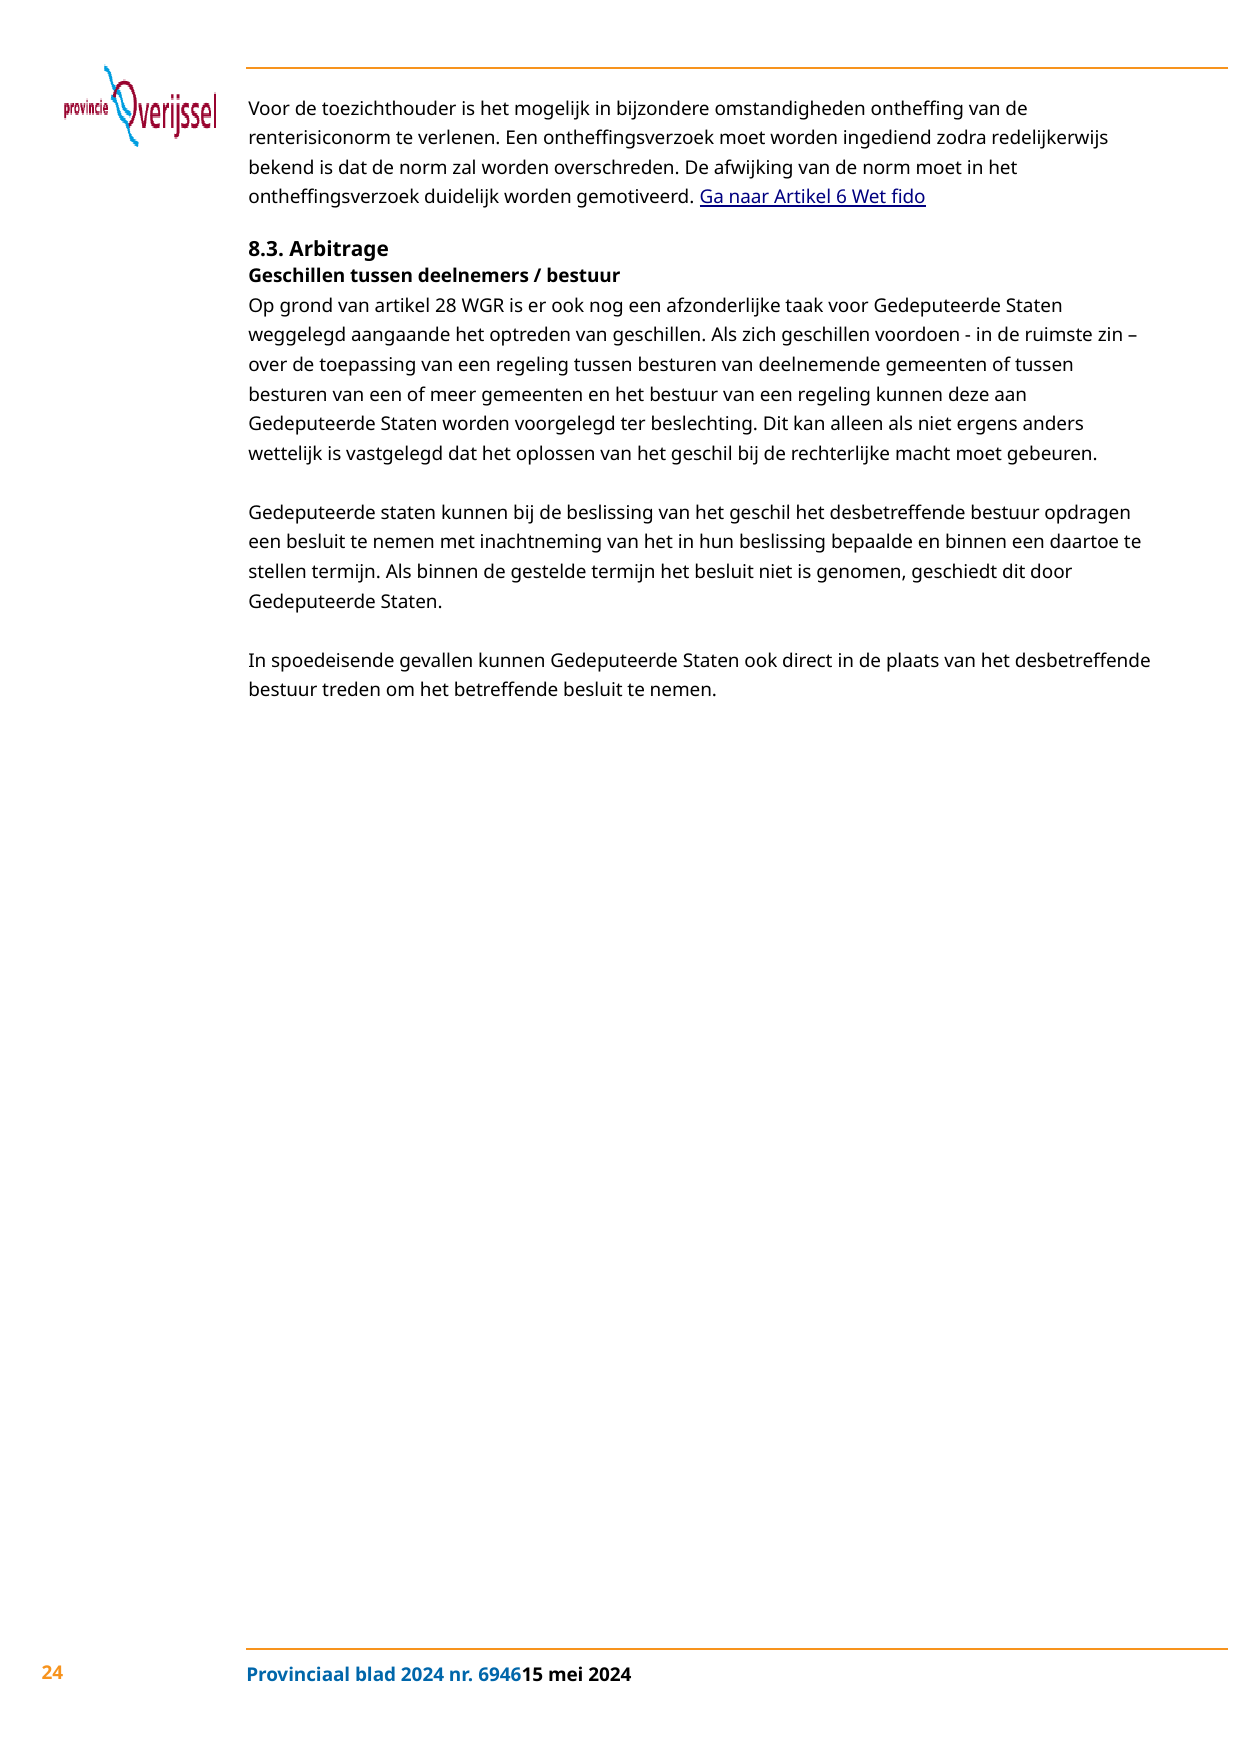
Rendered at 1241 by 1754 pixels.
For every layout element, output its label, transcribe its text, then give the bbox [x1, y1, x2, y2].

text Gedeputeerde staten kunnen bij de beslissing van het geschil het desbetreffende bestuur opdragen een besluit te nemen met inachtneming van het in hun beslissing bepaalde en binnen een daartoe te stellen termijn. Als binnen de gestelde termijn het besluit niet is genomen, geschiedt dit door Gedeputeerde Staten. [248, 499, 1152, 613]
text Voor de toezichthouder is het mogelijk in bijzondere omstandigheden ontheffing van de renterisiconorm te verlenen. Een ontheffingsverzoek moet worden ingediend zodra redelijkerwijs bekend is dat de norm zal worden overschreden. De afwijking van de norm moet in het ontheffingsverzoek duidelijk worden gemotiveerd. Ga naar Artikel 6 Wet fido [248, 95, 1152, 209]
text In spoedeisende gevallen kunnen Gedeputeerde Staten ook direct in de plaats van het desbetreffende bestuur treden om het betreffende besluit te nemen. [248, 647, 1152, 702]
picture [41, 47, 231, 172]
text Geschillen tussen deelnemers / bestuur [248, 262, 1152, 288]
text 8.3. Arbitrage [248, 234, 1152, 262]
text Op grond van artikel 28 WGR is er ook nog een afzonderlijke taak voor Gedeputeerde Staten weggelegd aangaande het optreden van geschillen. Als zich geschillen voordoen - in de ruimste zin – over de toepassing van een regeling tussen besturen van deelnemende gemeenten of tussen besturen van een of meer gemeenten en het bestuur van een regeling kunnen deze aan Gedeputeerde Staten worden voorgelegd ter beslechting. Dit kan alleen als niet ergens anders wettelijk is vastgelegd dat het oplossen van het geschil bij de rechterlijke macht moet gebeuren. [248, 292, 1152, 466]
